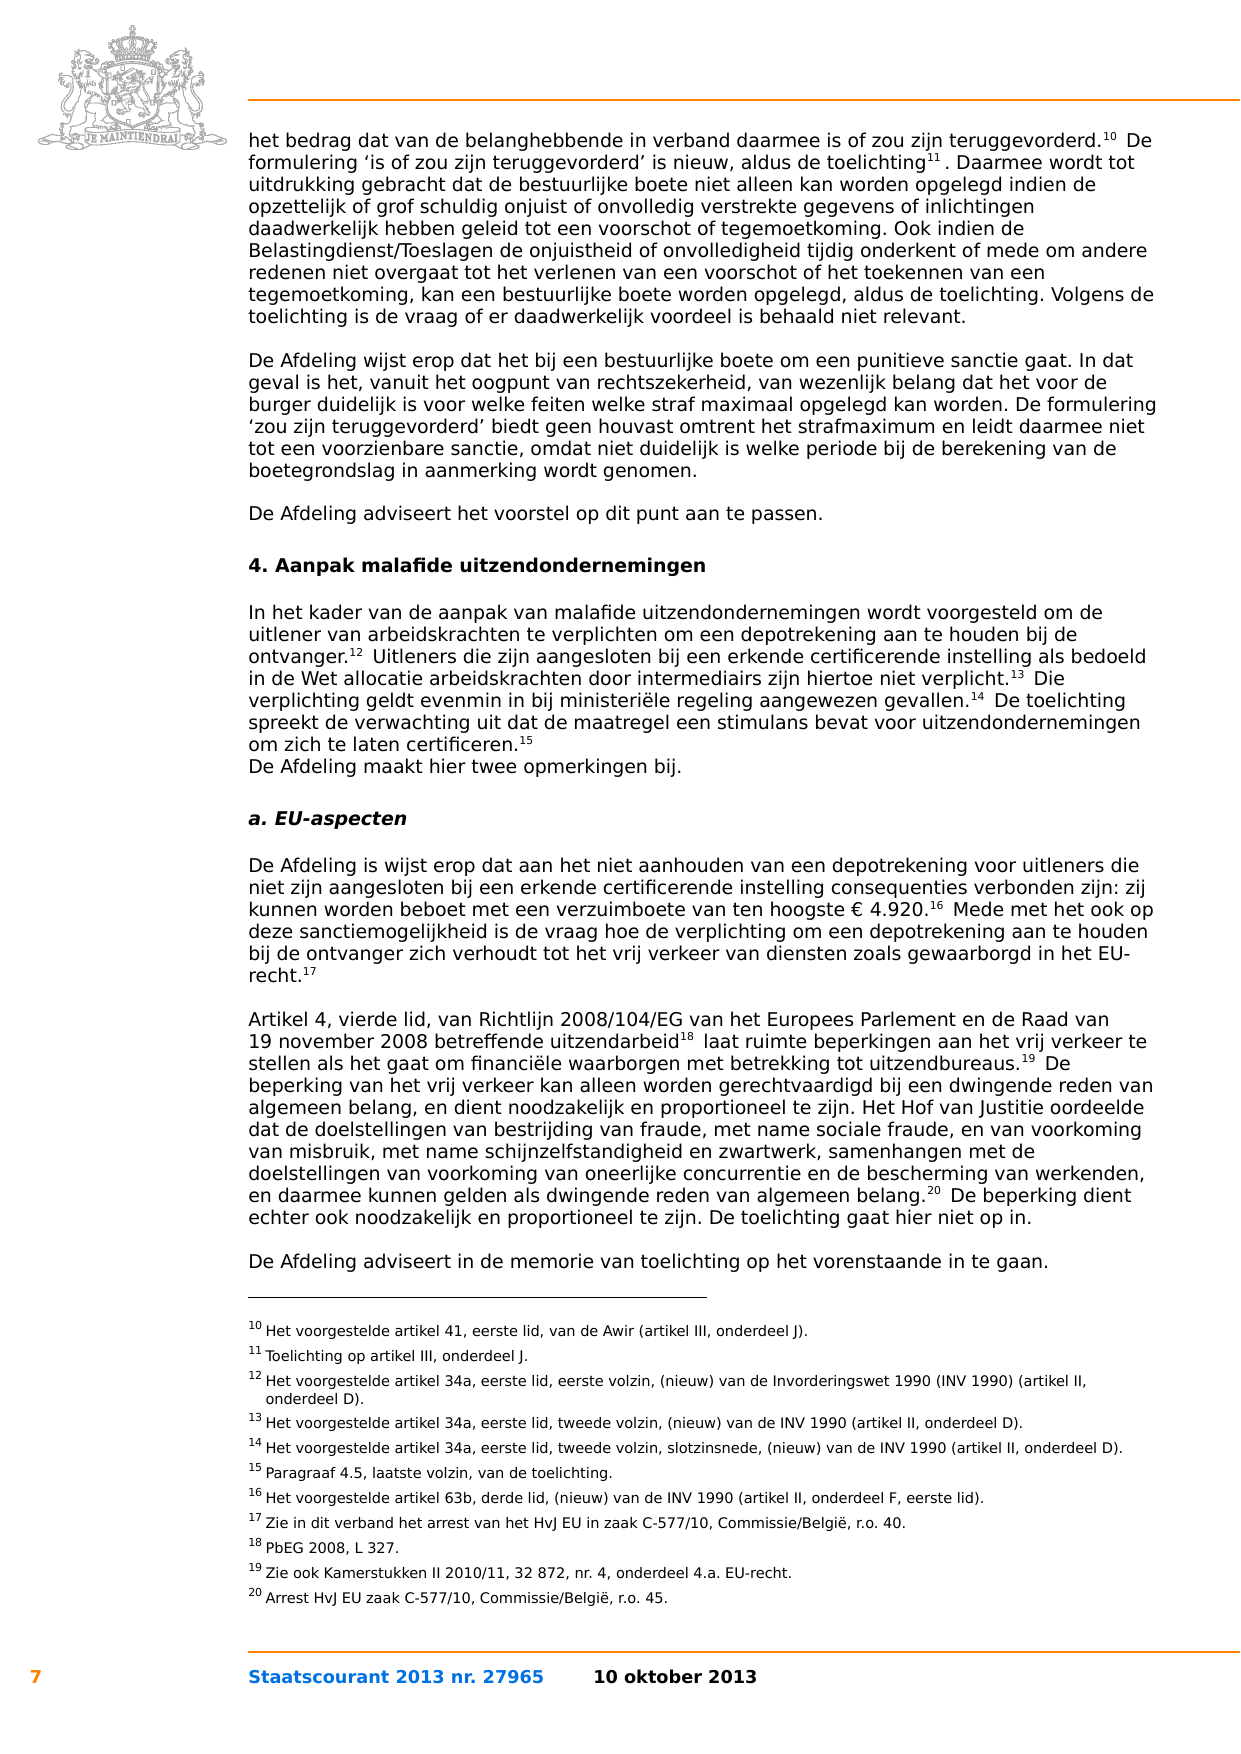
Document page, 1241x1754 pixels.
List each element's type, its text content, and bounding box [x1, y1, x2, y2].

text In het kader van de aanpak van malafide uitzendondernemingen wordt voorgesteld om de uitlener van arbeidskrachten te verplichten om een depotrekening aan te houden bij de ontvanger. Uitleners die zijn aangesloten bij een erkende certificerende instelling als bedoeld in de Wet allocatie arbeidskrachten door intermediairs zijn hiertoe niet verplicht. Die verplichting geldt evenmin in bij ministeriële regeling aangewezen gevallen. De toelichting spreekt de verwachting uit dat de maatregel een stimulans bevat voor uitzendondernemingen om zich te laten certificeren. [248, 602, 1163, 756]
subtitle a. EU-aspecten [248, 808, 1163, 830]
text De Afdeling wijst erop dat het bij een bestuurlijke boete om een punitieve sanctie gaat. In dat geval is het, vanuit het oogpunt van rechtszekerheid, van wezenlijk belang dat het voor de burger duidelijk is voor welke feiten welke straf maximaal opgelegd kan worden. De formulering ‘zou zijn teruggevorderd’ biedt geen houvast omtrent het strafmaximum en leidt daarmee niet tot een voorzienbare sanctie, omdat niet duidelijk is welke periode bij de berekening van de boetegrondslag in aanmerking wordt genomen. [248, 349, 1163, 481]
text Toelichting op artikel III, onderdeel J. [248, 1344, 1163, 1366]
text De Afdeling adviseert in de memorie van toelichting op het vorenstaande in te gaan. [248, 1251, 1163, 1272]
text het bedrag dat van de belanghebbende in verband daarmee is of zou zijn teruggevorderd. De formulering ‘is of zou zijn teruggevorderd’ is nieuw, aldus de toelichting. Daarmee wordt tot uitdrukking gebracht dat de bestuurlijke boete niet alleen kan worden opgelegd indien de opzettelijk of grof schuldig onjuist of onvolledig verstrekte gegevens of inlichtingen daadwerkelijk hebben geleid tot een voorschot of tegemoetkoming. Ook indien de Belastingdienst/Toeslagen de onjuistheid of onvolledigheid tijdig onderkent of mede om andere redenen niet overgaat tot het verlenen van een voorschot of het toekennen van een tegemoetkoming, kan een bestuurlijke boete worden opgelegd, aldus de toelichting. Volgens de toelichting is de vraag of er daadwerkelijk voordeel is behaald niet relevant. [248, 130, 1163, 328]
text De Afdeling maakt hier twee opmerkingen bij. [248, 756, 1163, 778]
text Het voorgestelde artikel 63b, derde lid, (nieuw) van de INV 1990 (artikel II, onderdeel F, eerste lid). [248, 1486, 1163, 1508]
text De Afdeling adviseert het voorstel op dit punt aan te passen. [248, 503, 1163, 525]
text Paragraaf 4.5, laatste volzin, van de toelichting. [248, 1461, 1163, 1483]
text Zie in dit verband het arrest van het HvJ EU in zaak C-577/10, Commissie/België, r.o. 40. [248, 1511, 1163, 1533]
text Het voorgestelde artikel 34a, eerste lid, tweede volzin, (nieuw) van de INV 1990 (artikel II, onderdeel D). [248, 1411, 1163, 1433]
text PbEG 2008, L 327. [248, 1536, 1163, 1558]
text Artikel 4, vierde lid, van Richtlijn 2008/104/EG van het Europees Parlement en de Raad van 19 november 2008 betreffende uitzendarbeid laat ruimte beperkingen aan het vrij verkeer te stellen als het gaat om financiële waarborgen met betrekking tot uitzendbureaus. De beperking van het vrij verkeer kan alleen worden gerechtvaardigd bij een dwingende reden van algemeen belang, en dient noodzakelijk en proportioneel te zijn. Het Hof van Justitie oordeelde dat de doelstellingen van bestrijding van fraude, met name sociale fraude, en van voorkoming van misbruik, met name schijnzelfstandigheid en zwartwerk, samenhangen met de doelstellingen van voorkoming van oneerlijke concurrentie en de bescherming van werkenden, en daarmee kunnen gelden als dwingende reden van algemeen belang. De beperking dient echter ook noodzakelijk en proportioneel te zijn. De toelichting gaat hier niet op in. [248, 1009, 1163, 1229]
picture [38, 25, 227, 150]
text Zie ook Kamerstukken II 2010/11, 32 872, nr. 4, onderdeel 4.a. EU-recht. [248, 1561, 1163, 1583]
text Het voorgestelde artikel 41, eerste lid, van de Awir (artikel III, onderdeel J). [248, 1319, 1163, 1341]
subtitle 4. Aanpak malafide uitzendondernemingen [248, 555, 1163, 577]
text Het voorgestelde artikel 34a, eerste lid, eerste volzin, (nieuw) van de Invorderingswet 1990 (INV 1990) (artikel II, onderdeel D). [248, 1369, 1163, 1408]
text Arrest HvJ EU zaak C-577/10, Commissie/België, r.o. 45. [248, 1586, 1163, 1608]
text Het voorgestelde artikel 34a, eerste lid, tweede volzin, slotzinsnede, (nieuw) van de INV 1990 (artikel II, onderdeel D). [248, 1436, 1163, 1458]
text De Afdeling is wijst erop dat aan het niet aanhouden van een depotrekening voor uitleners die niet zijn aangesloten bij een erkende certificerende instelling consequenties verbonden zijn: zij kunnen worden beboet met een verzuimboete van ten hoogste € 4.920. Mede met het ook op deze sanctiemogelijkheid is de vraag hoe de verplichting om een depotrekening aan te houden bij de ontvanger zich verhoudt tot het vrij verkeer van diensten zoals gewaarborgd in het EU-recht. [248, 855, 1163, 987]
